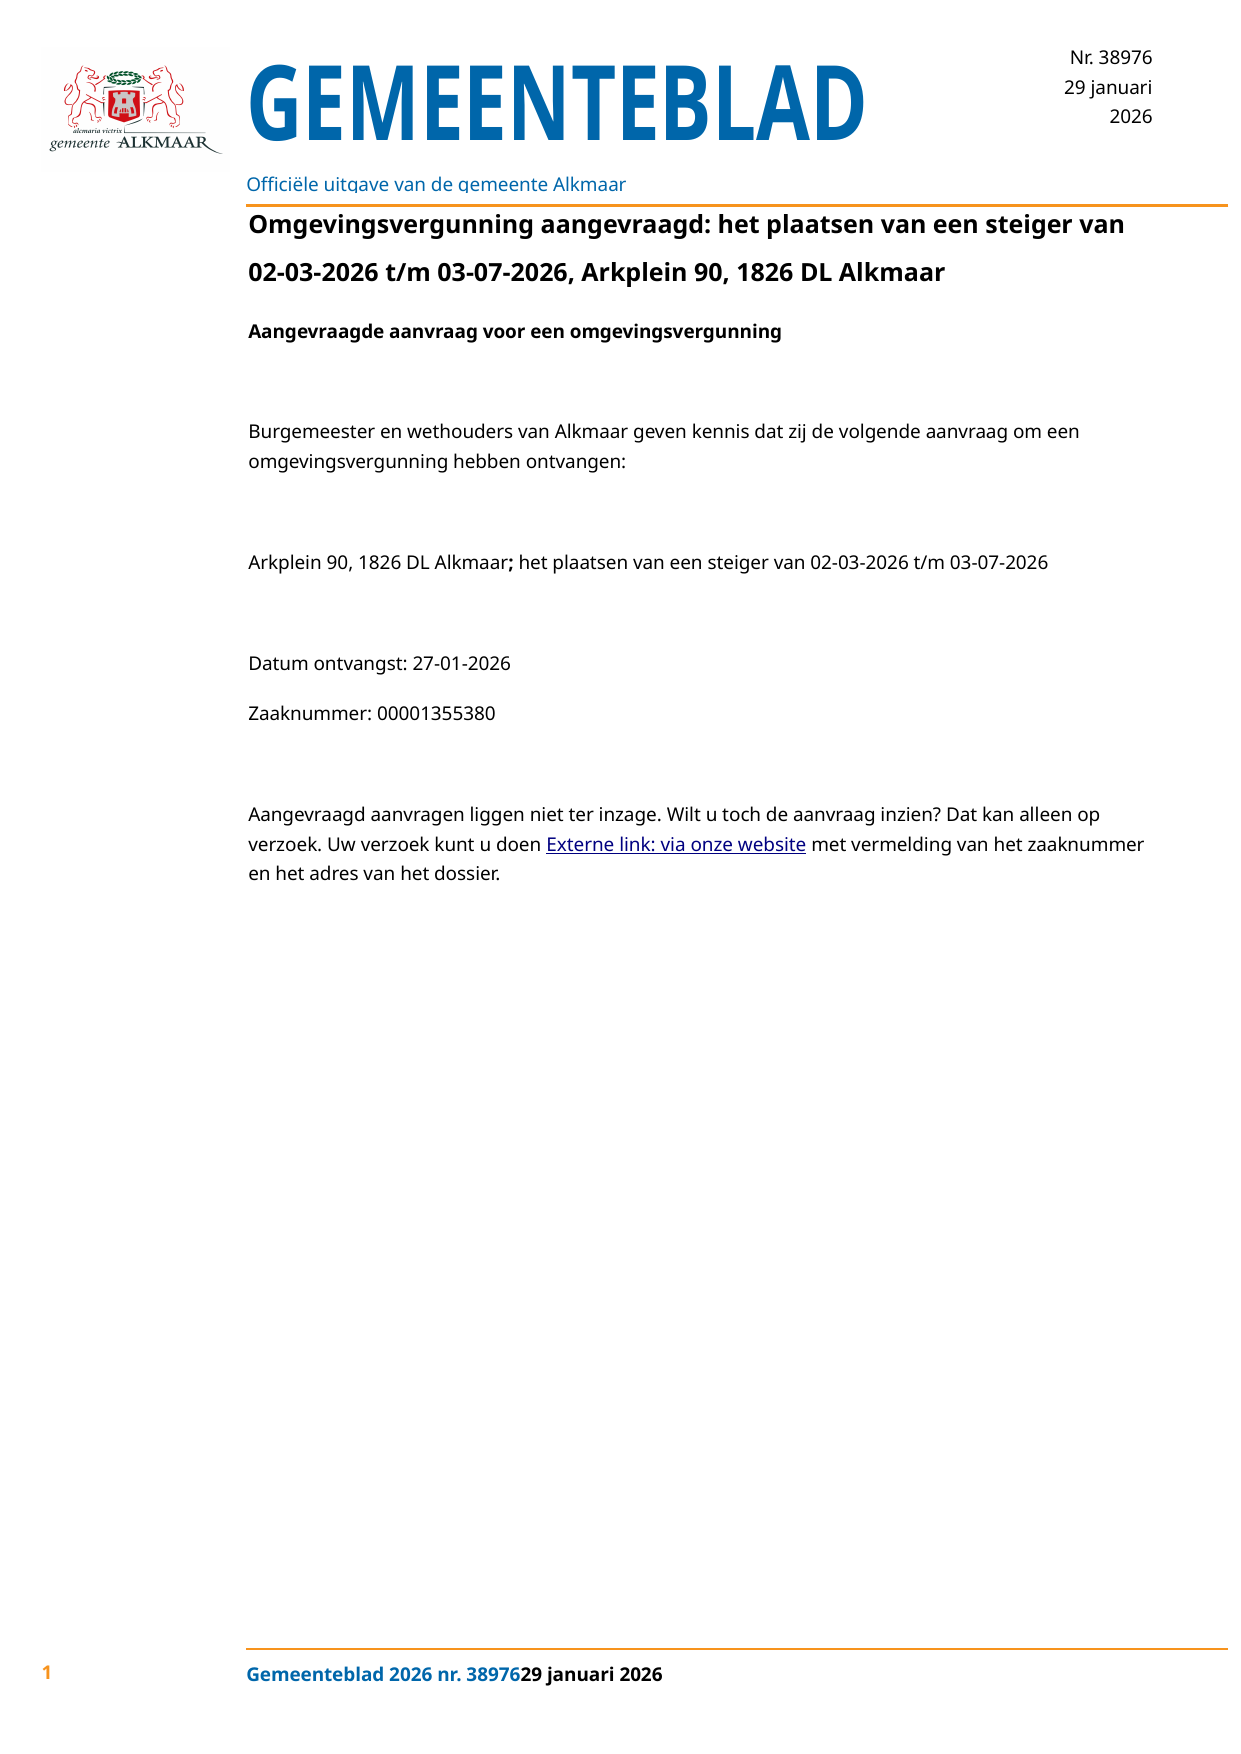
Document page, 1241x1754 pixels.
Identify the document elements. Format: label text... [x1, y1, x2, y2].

text Omgevingsvergunning aangevraagd: het plaatsen van een steiger van 02-03-2026 t/m 03-07-2026, Arkplein 90, 1826 DL Alkmaar [248, 207, 1152, 288]
text Burgemeester en wethouders van Alkmaar geven kennis dat zij de volgende aanvraag om een omgevingsvergunning hebben ontvangen: [248, 419, 1152, 474]
picture [41, 47, 231, 172]
text Aangevraagde aanvraag voor een omgevingsvergunning [248, 318, 1152, 344]
text Arkplein 90, 1826 DL Alkmaar; het plaatsen van een steiger van 02-03-2026 t/m 03-07-2026 [248, 549, 1152, 575]
text Aangevraagd aanvragen liggen niet ter inzage. Wilt u toch de aanvraag inzien? Dat kan alleen op verzoek. Uw verzoek kunt u doen Externe link: via onze website met vermelding van het zaaknummer en het adres van het dossier. [248, 801, 1152, 886]
text Datum ontvangst: 27-01-2026 [248, 650, 1152, 676]
text Zaaknummer: 00001355380 [248, 700, 1152, 726]
